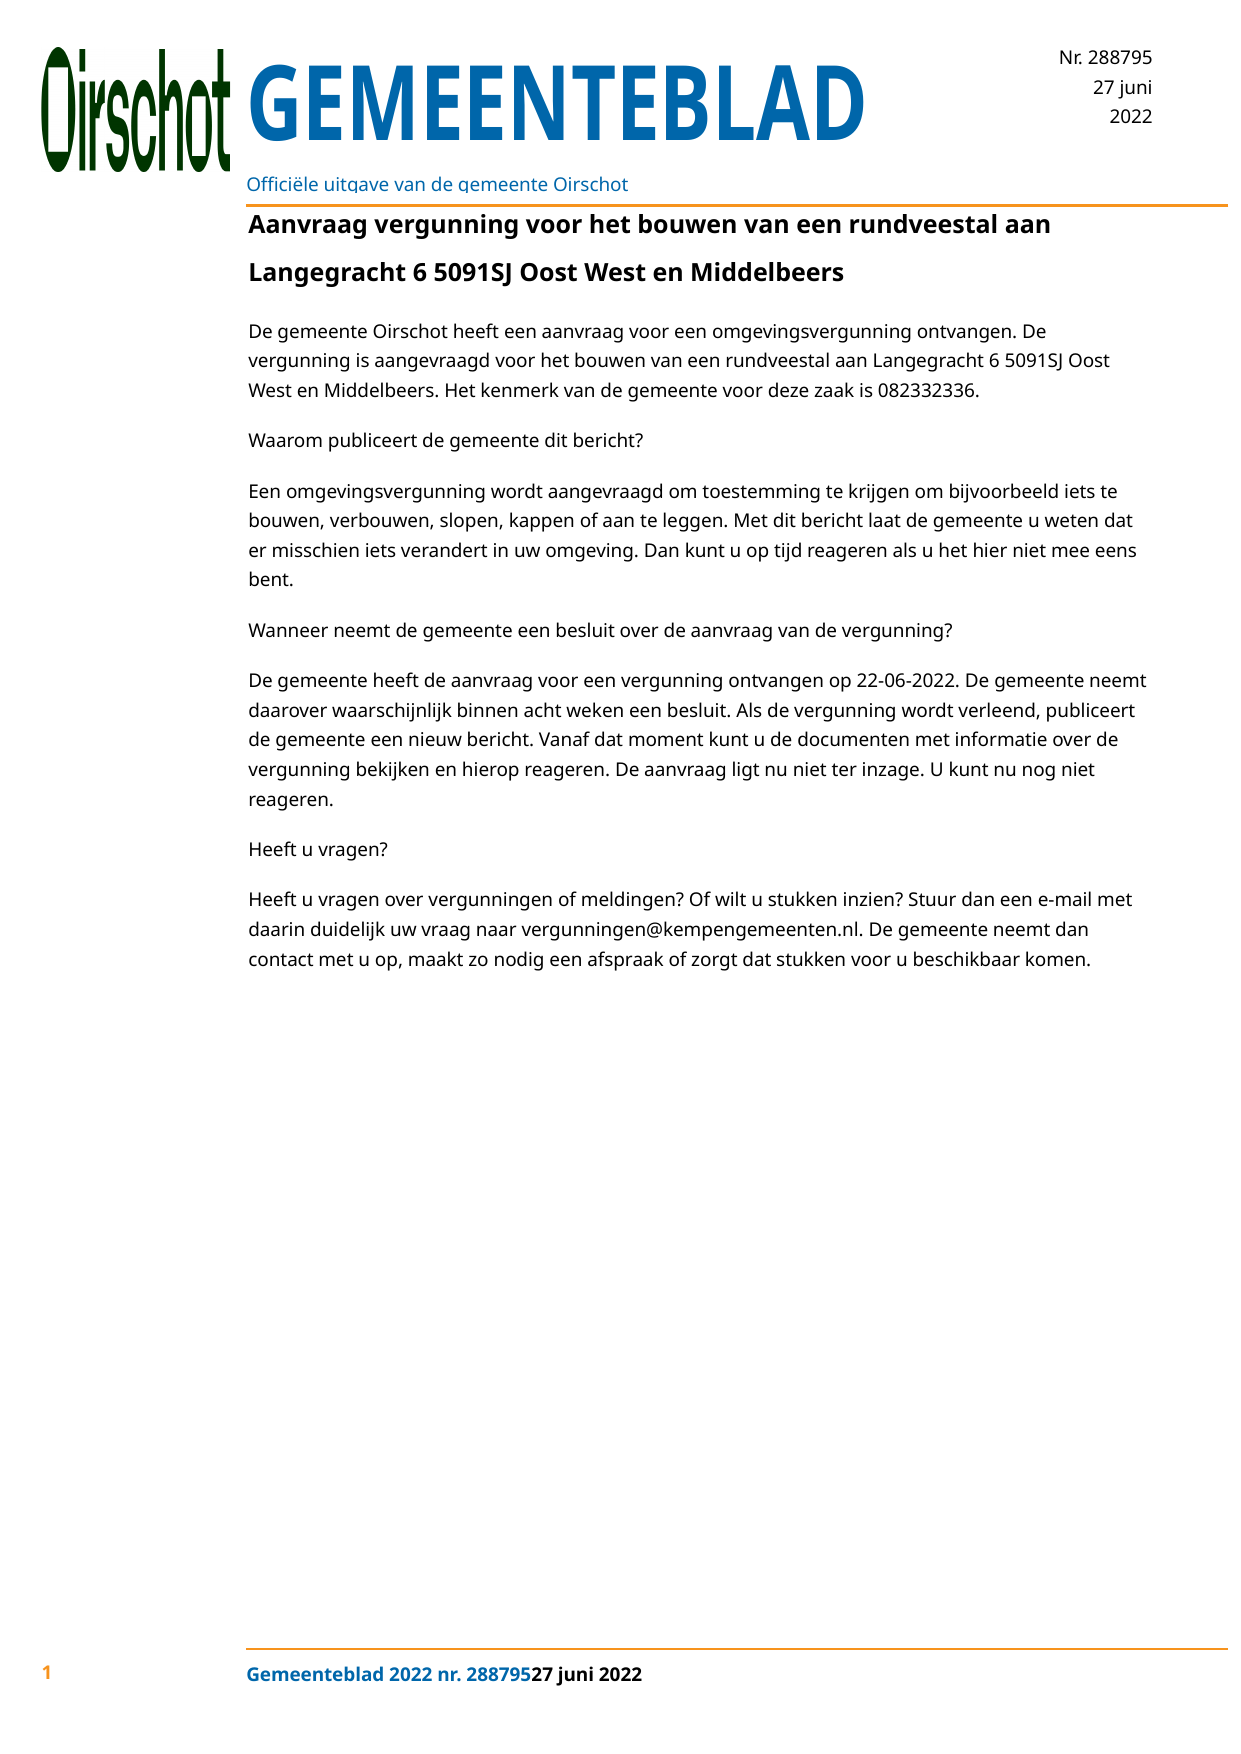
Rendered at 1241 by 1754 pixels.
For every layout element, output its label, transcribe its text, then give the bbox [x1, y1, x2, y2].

text Waarom publiceert de gemeente dit bericht? [248, 427, 1152, 453]
text Wanneer neemt de gemeente een besluit over de aanvraag van de vergunning? [248, 617, 1152, 643]
text Aanvraag vergunning voor het bouwen van een rundveestal aan Langegracht 6 5091SJ Oost West en Middelbeers [248, 207, 1152, 288]
text Heeft u vragen? [248, 836, 1152, 862]
text De gemeente Oirschot heeft een aanvraag voor een omgevingsvergunning ontvangen. De vergunning is aangevraagd voor het bouwen van een rundveestal aan Langegracht 6 5091SJ Oost West en Middelbeers. Het kenmerk van de gemeente voor deze zaak is 082332336. [248, 318, 1152, 403]
text Een omgevingsvergunning wordt aangevraagd om toestemming te krijgen om bijvoorbeeld iets te bouwen, verbouwen, slopen, kappen of aan te leggen. Met dit bericht laat de gemeente u weten dat er misschien iets verandert in uw omgeving. Dan kunt u op tijd reageren als u het hier niet mee eens bent. [248, 478, 1152, 592]
text Heeft u vragen over vergunningen of meldingen? Of wilt u stukken inzien? Stuur dan een e-mail met daarin duidelijk uw vraag naar vergunningen@kempengemeenten.nl. De gemeente neemt dan contact met u op, maakt zo nodig een afspraak of zorgt dat stukken voor u beschikbaar komen. [248, 887, 1152, 972]
text De gemeente heeft de aanvraag voor een vergunning ontvangen op 22-06-2022. De gemeente neemt daarover waarschijnlijk binnen acht weken een besluit. Als de vergunning wordt verleend, publiceert de gemeente een nieuw bericht. Vanaf dat moment kunt u de documenten met informatie over de vergunning bekijken en hierop reageren. De aanvraag ligt nu niet ter inzage. U kunt nu nog niet reageren. [248, 667, 1152, 812]
picture [41, 47, 231, 172]
